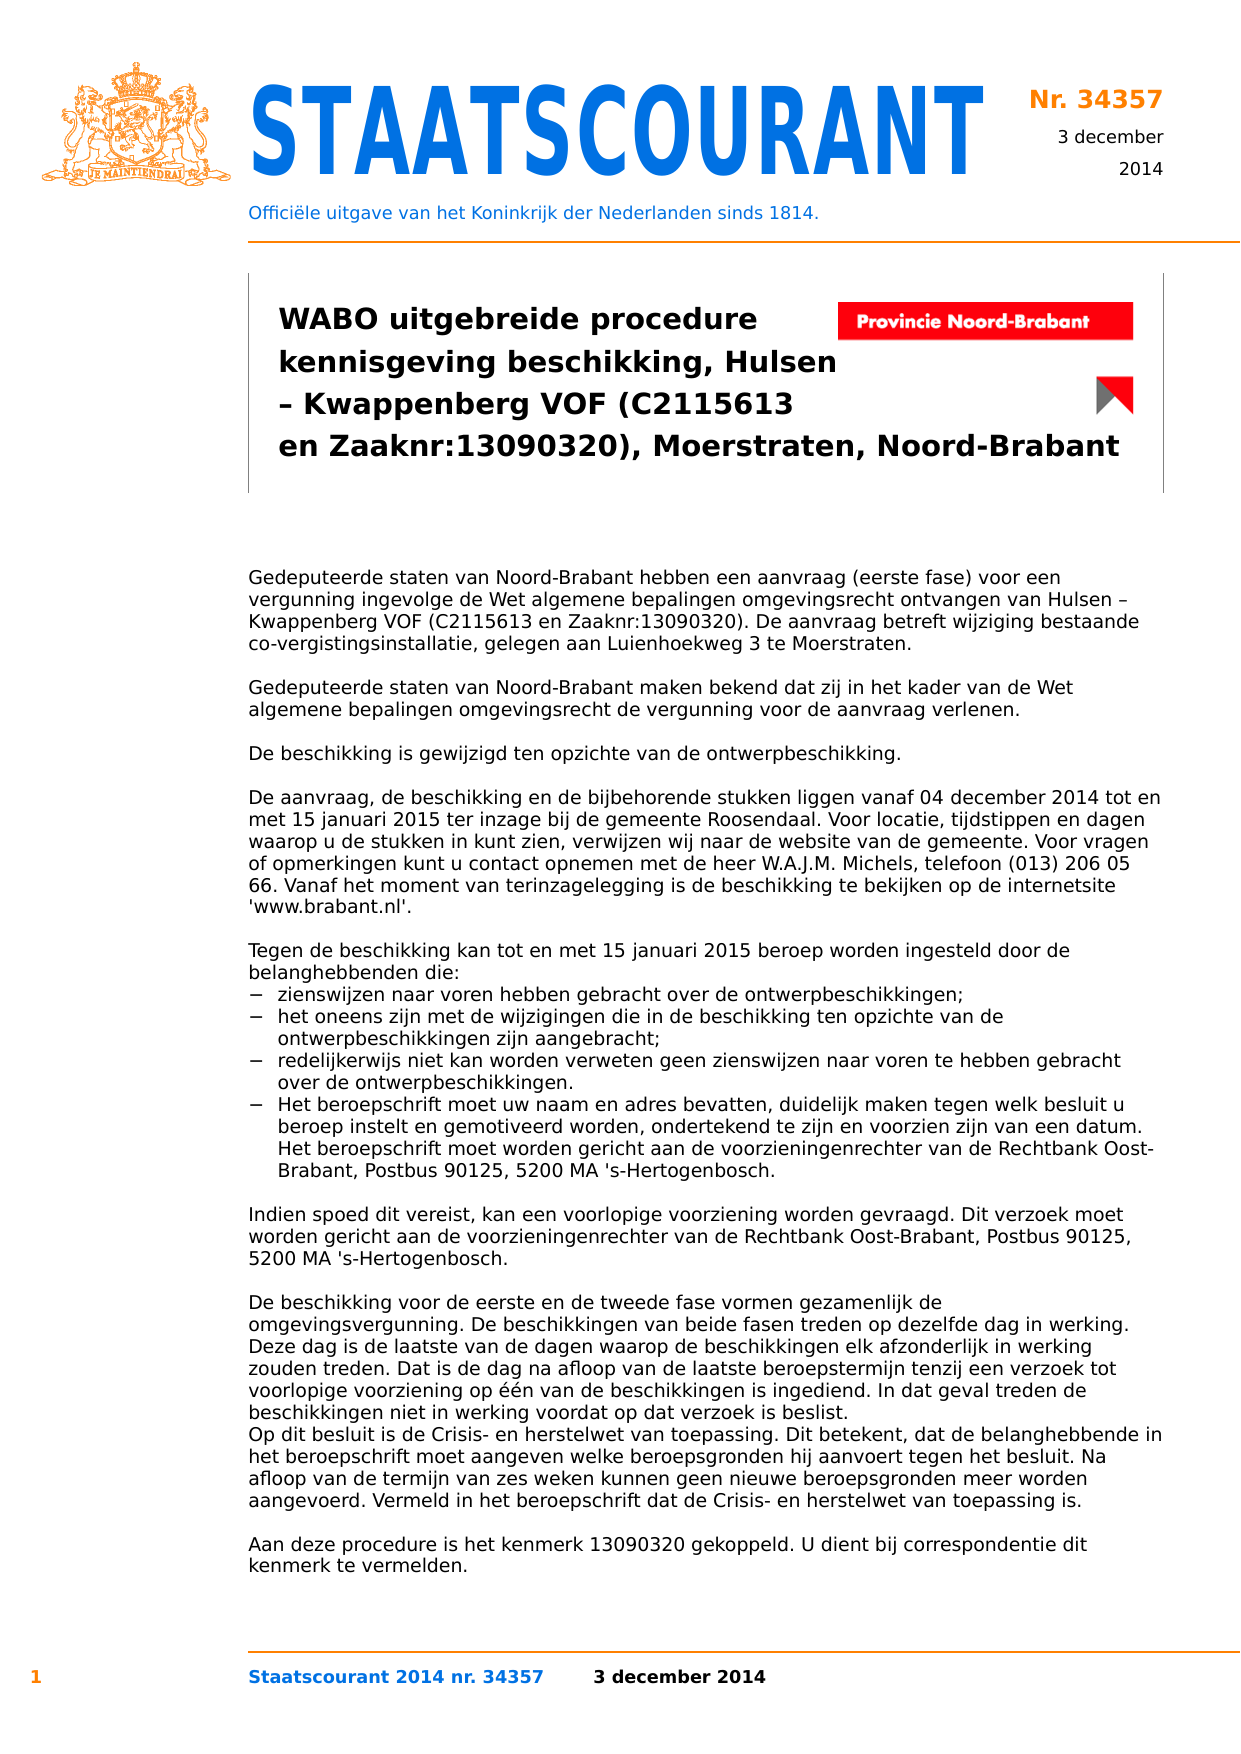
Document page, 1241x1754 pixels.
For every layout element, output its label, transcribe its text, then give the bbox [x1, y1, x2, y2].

text Tegen de beschikking kan tot en met 15 januari 2015 beroep worden ingesteld door de belanghebbenden die: [248, 940, 1163, 984]
text Aan deze procedure is het kenmerk 13090320 gekoppeld. U dient bij correspondentie dit kenmerk te vermelden. [248, 1533, 1163, 1577]
text De beschikking is gewijzigd ten opzichte van de ontwerpbeschikking. [248, 743, 1163, 765]
text − redelijkerwijs niet kan worden verweten geen zienswijzen naar voren te hebben gebracht over de ontwerpbeschikkingen. [248, 1050, 1163, 1094]
table_header STAATSCOURANT [248, 62, 998, 203]
text De aanvraag, de beschikking en de bijbehorende stukken liggen vanaf 04 december 2014 tot en met 15 januari 2015 ter inzage bij de gemeente Roosendaal. Voor locatie, tijdstippen en dagen waarop u de stukken in kunt zien, verwijzen wij naar de website van de gemeente. Voor vragen of opmerkingen kunt u contact opnemen met de heer W.A.J.M. Michels, telefoon (013) 206 05 66. Vanaf het moment van terinzagelegging is de beschikking te bekijken op de internetsite 'www.brabant.nl'. [248, 787, 1163, 918]
text Gedeputeerde staten van Noord-Brabant maken bekend dat zij in het kader van de Wet algemene bepalingen omgevingsrecht de vergunning voor de aanvraag verlenen. [248, 677, 1163, 721]
text Gedeputeerde staten van Noord-Brabant hebben een aanvraag (eerste fase) voor een vergunning ingevolge de Wet algemene bepalingen omgevingsrecht ontvangen van Hulsen – Kwappenberg VOF (C2115613 en Zaaknr:13090320). De aanvraag betreft wijziging bestaande co-vergistingsinstallatie, gelegen aan Luienhoekweg 3 te Moerstraten. [248, 567, 1163, 655]
text Op dit besluit is de Crisis- en herstelwet van toepassing. Dit betekent, dat de belanghebbende in het beroepschrift moet aangeven welke beroepsgronden hij aanvoert tegen het besluit. Na afloop van de termijn van zes weken kunnen geen nieuwe beroepsgronden meer worden aangevoerd. Vermeld in het beroepschrift dat de Crisis- en herstelwet van toepassing is. [248, 1424, 1163, 1512]
picture [838, 302, 1134, 415]
table_cell 2014 [998, 153, 1240, 203]
table_cell Officiële uitgave van het Koninkrijk der Nederlanden sinds 1814. [248, 203, 1240, 241]
text − zienswijzen naar voren hebben gebracht over de ontwerpbeschikkingen; [248, 984, 1163, 1006]
text De beschikking voor de eerste en de tweede fase vormen gezamenlijk de omgevingsvergunning. De beschikkingen van beide fasen treden op dezelfde dag in werking. Deze dag is de laatste van de dagen waarop de beschikkingen elk afzonderlijk in werking zouden treden. Dat is de dag na afloop van de laatste beroepstermijn tenzij een verzoek tot voorlopige voorziening op één van de beschikkingen is ingediend. In dat geval treden de beschikkingen niet in werking voordat op dat verzoek is beslist. [248, 1292, 1163, 1424]
picture [41, 62, 231, 186]
text − het oneens zijn met de wijzigingen die in de beschikking ten opzichte van de ontwerpbeschikkingen zijn aangebracht; [248, 1006, 1163, 1050]
table_cell 3 december [998, 121, 1240, 153]
table_header [25, 62, 248, 241]
text − Het beroepschrift moet uw naam en adres bevatten, duidelijk maken tegen welk besluit u beroep instelt en gemotiveerd worden, ondertekend te zijn en voorzien zijn van een datum. Het beroepschrift moet worden gericht aan de voorzieningenrechter van de Rechtbank Oost-Brabant, Postbus 90125, 5200 MA 's-Hertogenbosch. [248, 1094, 1163, 1182]
table_header Nr. 34357 [998, 62, 1240, 121]
text Indien spoed dit vereist, kan een voorlopige voorziening worden gevraagd. Dit verzoek moet worden gericht aan de voorzieningenrechter van de Rechtbank Oost-Brabant, Postbus 90125, 5200 MA 's-Hertogenbosch. [248, 1204, 1163, 1270]
subtitle WABO uitgebreide procedure kennisgeving beschikking, Hulsen – Kwappenberg VOF (C2115613 en Zaaknr:13090320), Moerstraten, Noord-Brabant [249, 273, 1163, 493]
